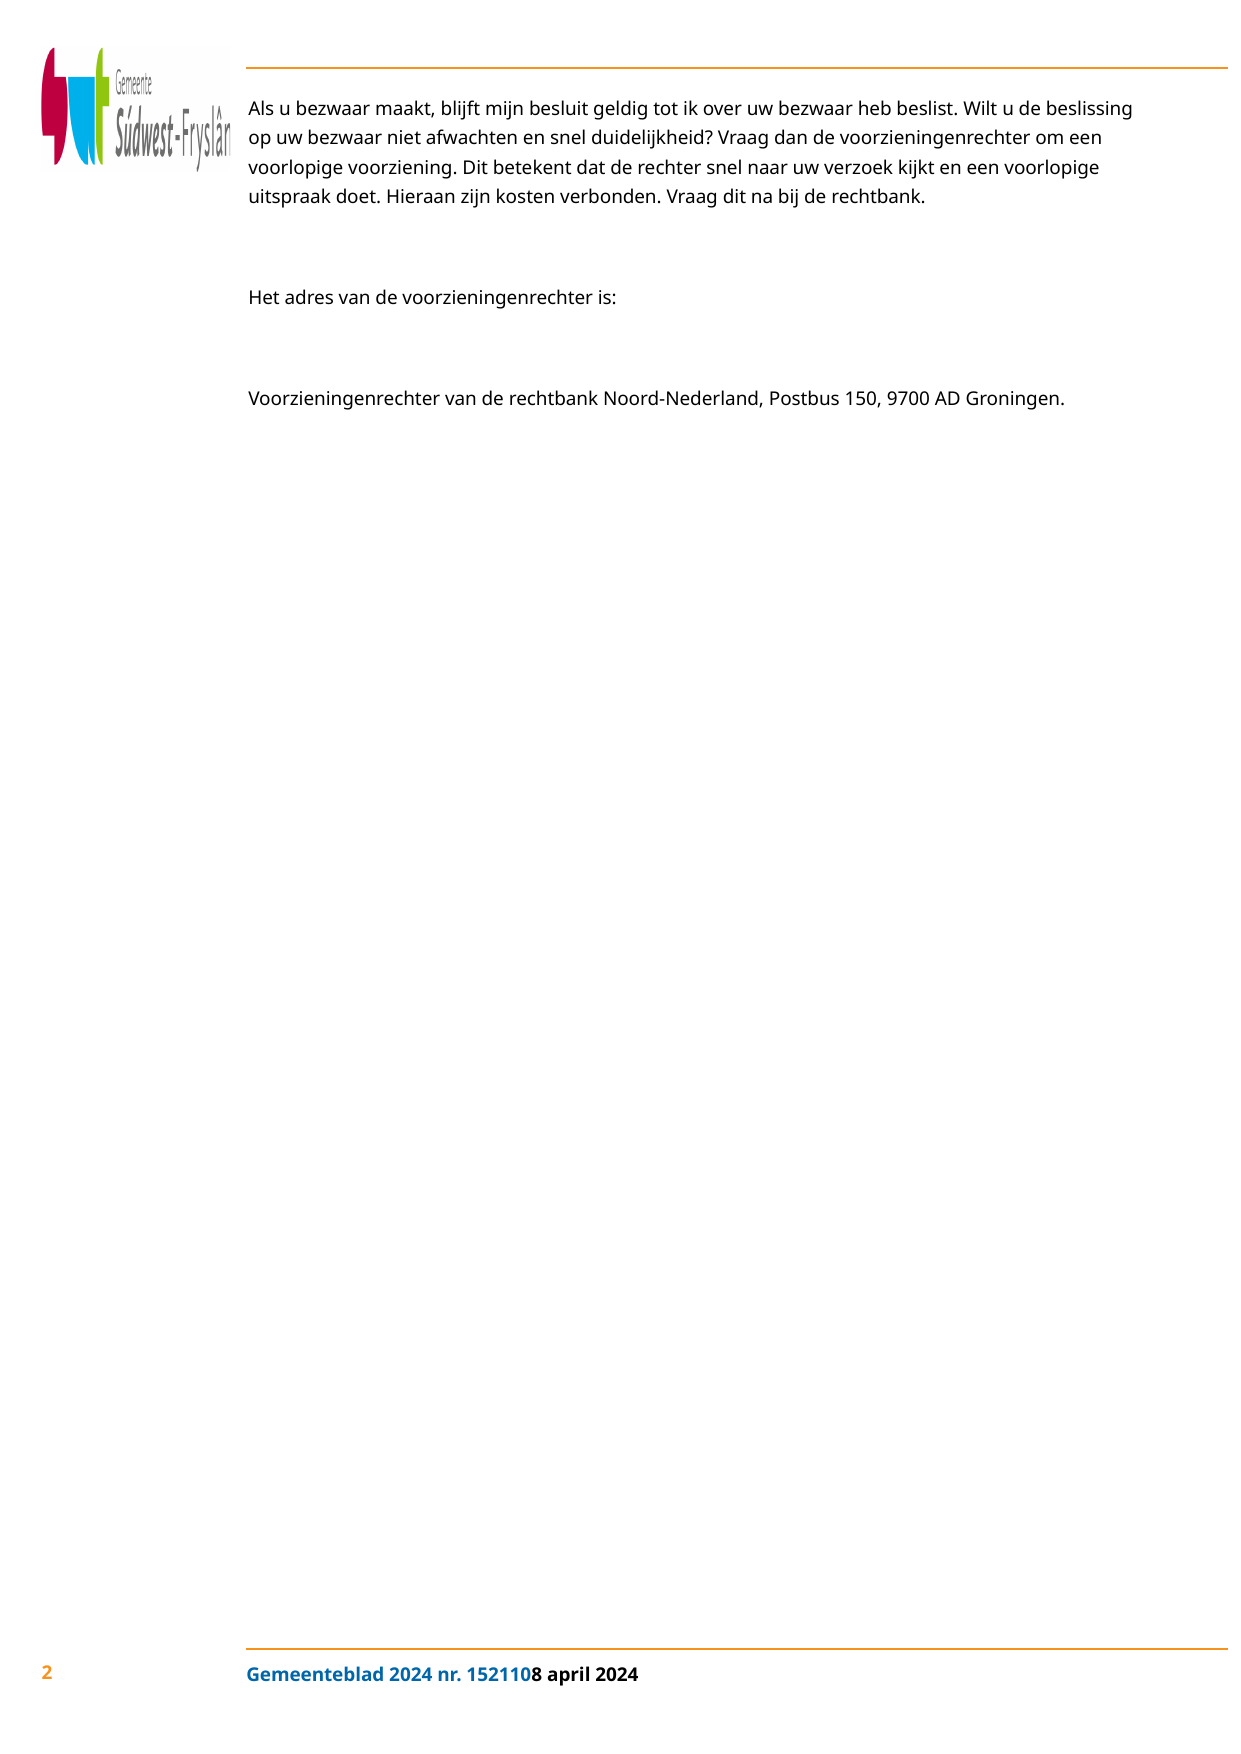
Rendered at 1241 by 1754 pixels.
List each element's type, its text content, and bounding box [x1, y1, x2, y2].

text Het adres van de voorzieningenrechter is: [248, 284, 1152, 310]
text Als u bezwaar maakt, blijft mijn besluit geldig tot ik over uw bezwaar heb beslist. Wilt u de beslissing op uw bezwaar niet afwachten en snel duidelijkheid? Vraag dan de voorzieningenrechter om een voorlopige voorziening. Dit betekent dat de rechter snel naar uw verzoek kijkt en een voorlopige uitspraak doet. Hieraan zijn kosten verbonden. Vraag dit na bij de rechtbank. [248, 95, 1152, 209]
picture [41, 47, 231, 172]
text Voorzieningenrechter van de rechtbank Noord-Nederland, Postbus 150, 9700 AD Groningen. [248, 385, 1152, 411]
